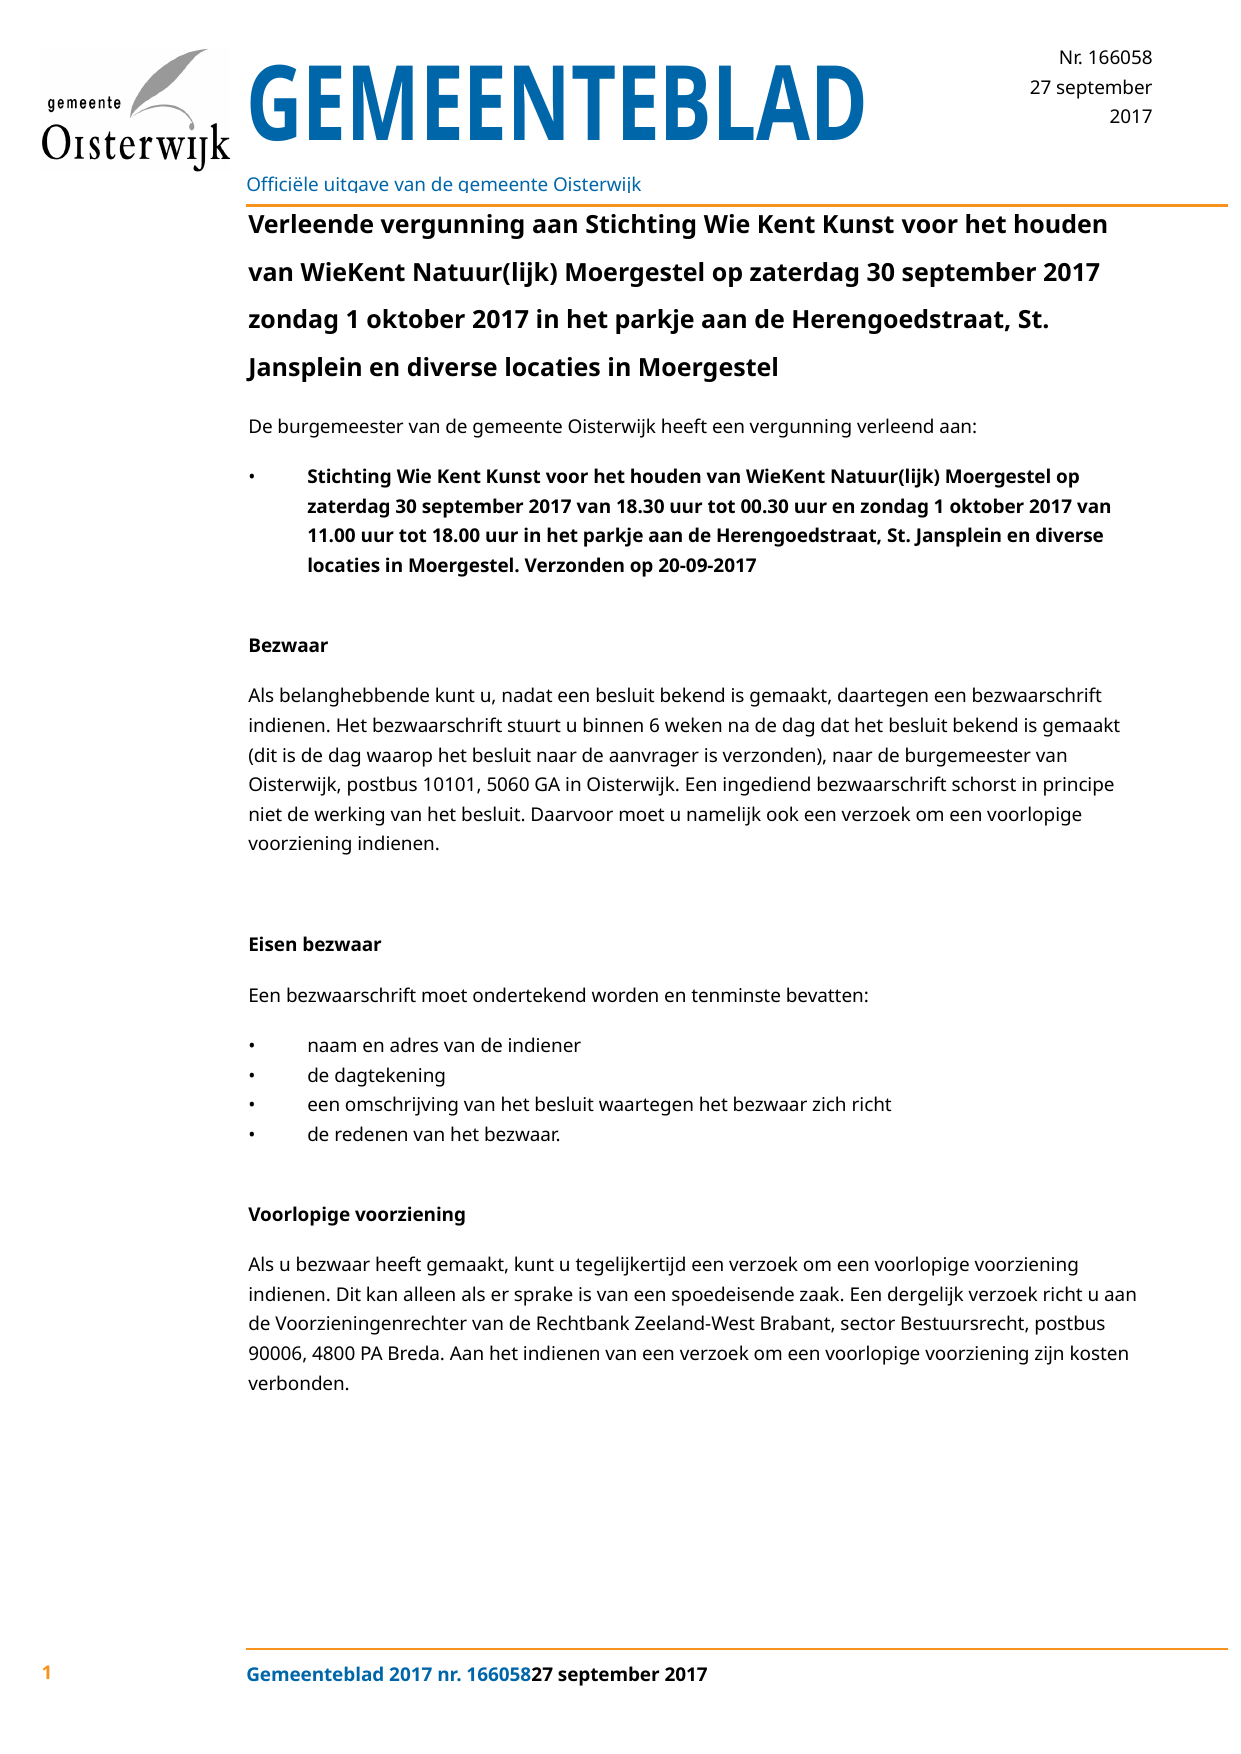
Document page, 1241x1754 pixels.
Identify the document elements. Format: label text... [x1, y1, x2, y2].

text Bezwaar [248, 632, 1152, 658]
picture [41, 47, 231, 172]
list een omschrijving van het besluit waartegen het bezwaar zich richt [248, 1091, 1152, 1117]
list Stichting Wie Kent Kunst voor het houden van WieKent Natuur(lijk) Moergestel op zaterdag 30 september 2017 van 18.30 uur tot 00.30 uur en zondag 1 oktober 2017 van 11.00 uur tot 18.00 uur in het parkje aan de Herengoedstraat, St. Jansplein en diverse locaties in Moergestel. Verzonden op 20-09-2017 [248, 463, 1152, 578]
list de redenen van het bezwaar. [248, 1121, 1152, 1147]
text Een bezwaarschrift moet ondertekend worden en tenminste bevatten: [248, 982, 1152, 1008]
text Als u bezwaar heeft gemaakt, kunt u tegelijkertijd een verzoek om een voorlopige voorziening indienen. Dit kan alleen als er sprake is van een spoedeisende zaak. Een dergelijk verzoek richt u aan de Voorzieningenrechter van de Rechtbank Zeeland-West Brabant, sector Bestuursrecht, postbus 90006, 4800 PA Breda. Aan het indienen van een verzoek om een voorlopige voorziening zijn kosten verbonden. [248, 1251, 1152, 1396]
text De burgemeester van de gemeente Oisterwijk heeft een vergunning verleend aan: [248, 413, 1152, 439]
list naam en adres van de indiener [248, 1032, 1152, 1058]
text Als belanghebbende kunt u, nadat een besluit bekend is gemaakt, daartegen een bezwaarschrift indienen. Het bezwaarschrift stuurt u binnen 6 weken na de dag dat het besluit bekend is gemaakt (dit is de dag waarop het besluit naar de aanvrager is verzonden), naar de burgemeester van Oisterwijk, postbus 10101, 5060 GA in Oisterwijk. Een ingediend bezwaarschrift schorst in principe niet de werking van het besluit. Daarvoor moet u namelijk ook een verzoek om een voorlopige voorziening indienen. [248, 683, 1152, 856]
list de dagtekening [248, 1062, 1152, 1088]
text Eisen bezwaar [248, 931, 1152, 957]
text Verleende vergunning aan Stichting Wie Kent Kunst voor het houden van WieKent Natuur(lijk) Moergestel op zaterdag 30 september 2017 zondag 1 oktober 2017 in het parkje aan de Herengoedstraat, St. Jansplein en diverse locaties in Moergestel [248, 207, 1152, 384]
text Voorlopige voorziening [248, 1201, 1152, 1227]
